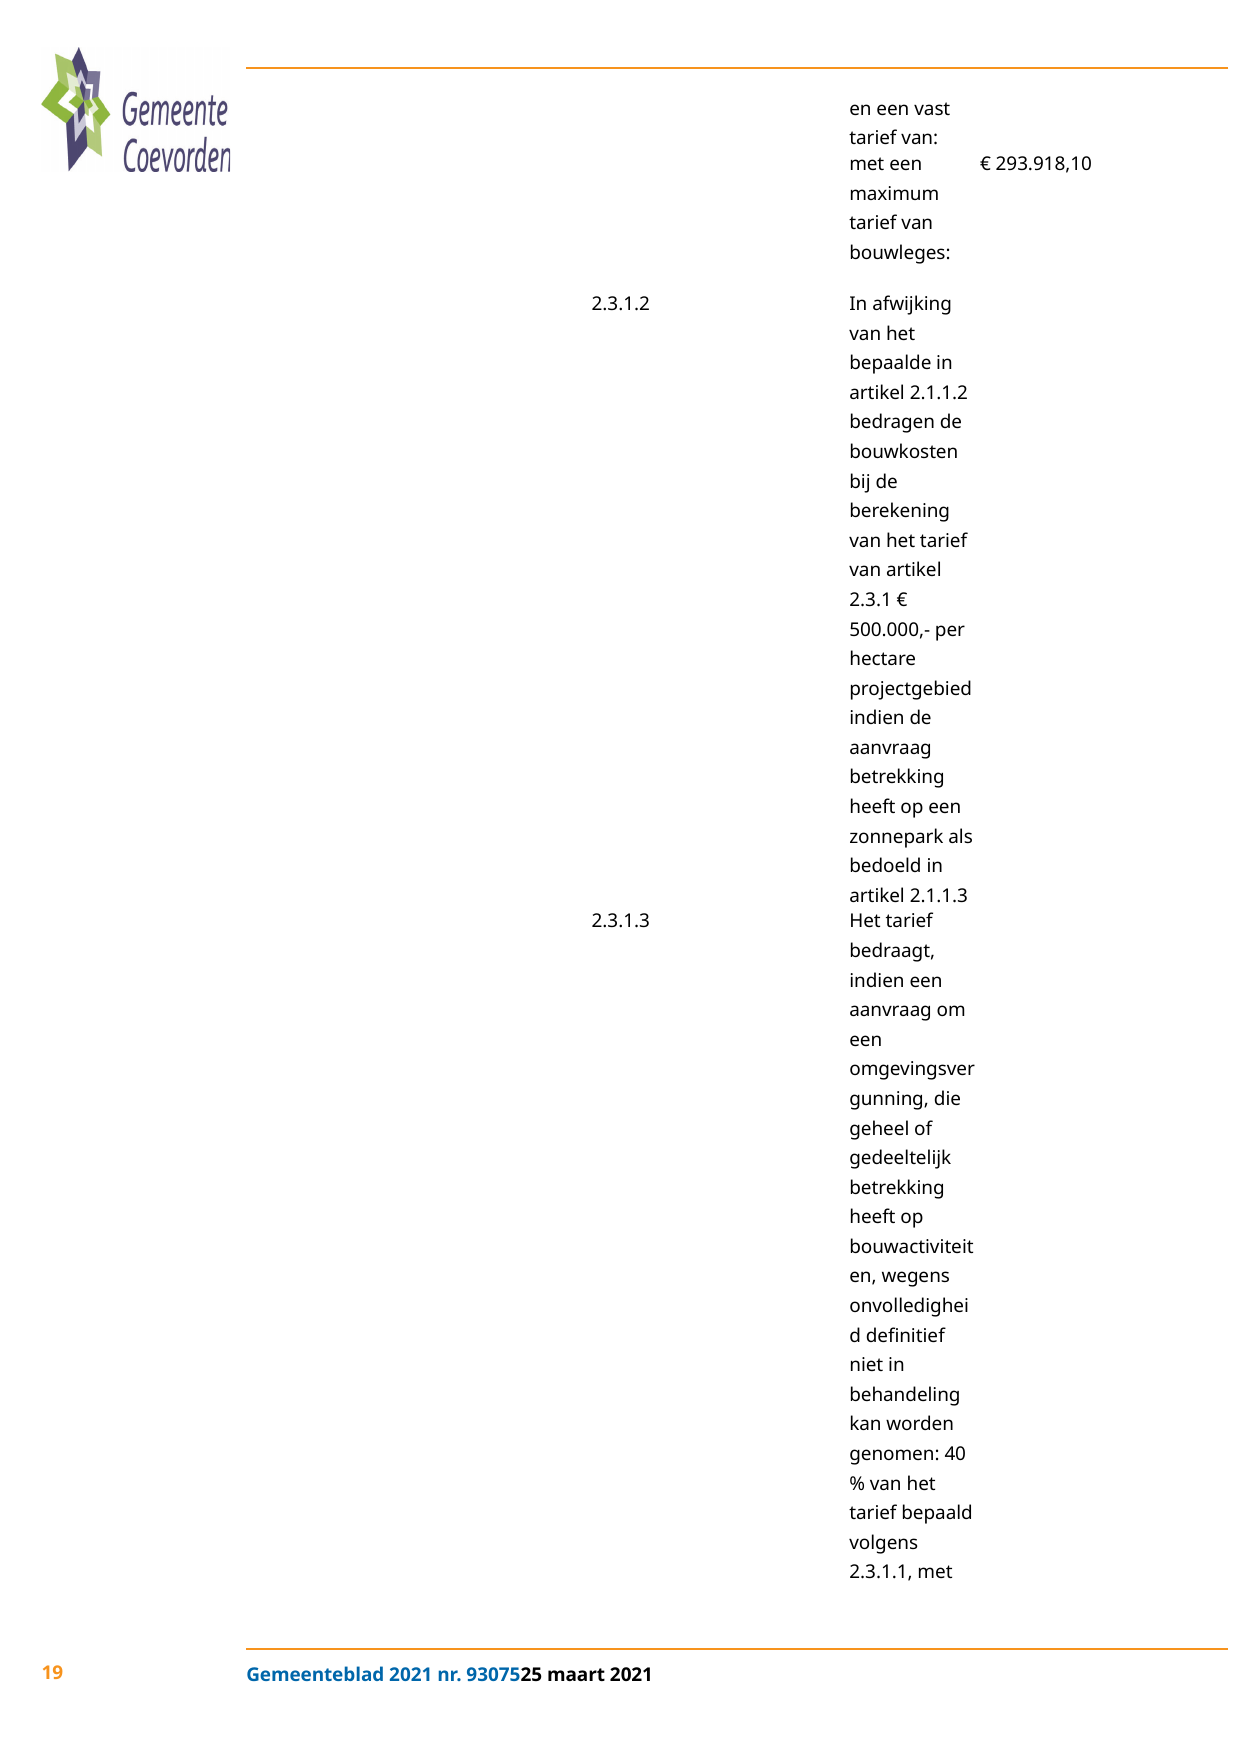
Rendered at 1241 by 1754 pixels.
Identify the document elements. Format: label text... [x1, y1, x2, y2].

table_cell [506, 908, 591, 1584]
table_cell [678, 908, 763, 1584]
table_cell [980, 265, 1152, 290]
table_cell [763, 290, 849, 908]
table_cell [763, 150, 849, 264]
table_cell [980, 908, 1152, 1584]
table_cell [678, 290, 763, 908]
table_cell [248, 150, 506, 264]
table_cell [506, 265, 591, 290]
table_cell [763, 95, 849, 150]
table_cell [980, 290, 1152, 908]
table_cell [591, 95, 677, 150]
table_cell [506, 150, 591, 264]
table_cell [678, 150, 763, 264]
table_cell € 293.918,10 [980, 150, 1152, 264]
table_cell [248, 290, 506, 908]
table_cell [980, 95, 1152, 150]
table_cell [849, 265, 980, 290]
table_cell [763, 265, 849, 290]
table_cell In afwijking van het bepaalde in artikel 2.1.1.2 bedragen de bouwkosten bij de berekening van het tarief van artikel 2.3.1 € 500.000,- per hectare projectgebied indien de aanvraag betrekking heeft op een zonnepark als bedoeld in artikel 2.1.1.3 [849, 290, 980, 908]
table_cell Het tarief bedraagt, indien een aanvraag om een omgevingsvergunning, die geheel of gedeeltelijk betrekking heeft op bouwactiviteiten, wegens onvolledigheid definitief niet in behandeling kan worden genomen: 40 % van het tarief bepaald volgens 2.3.1.1, met [849, 908, 980, 1584]
table_cell [678, 95, 763, 150]
table_cell 2.3.1.3 [591, 908, 677, 1584]
picture [41, 47, 231, 172]
table_cell [248, 265, 506, 290]
table_cell [678, 265, 763, 290]
table_cell [506, 290, 591, 908]
table_cell en een vast tarief van: [849, 95, 980, 150]
table_cell [248, 95, 506, 150]
table_cell [591, 265, 677, 290]
table_cell met een maximum tarief van bouwleges: [849, 150, 980, 264]
table_cell [591, 150, 677, 264]
table_cell [763, 908, 849, 1584]
table_cell 2.3.1.2 [591, 290, 677, 908]
table_cell [506, 95, 591, 150]
table_cell [248, 908, 506, 1584]
